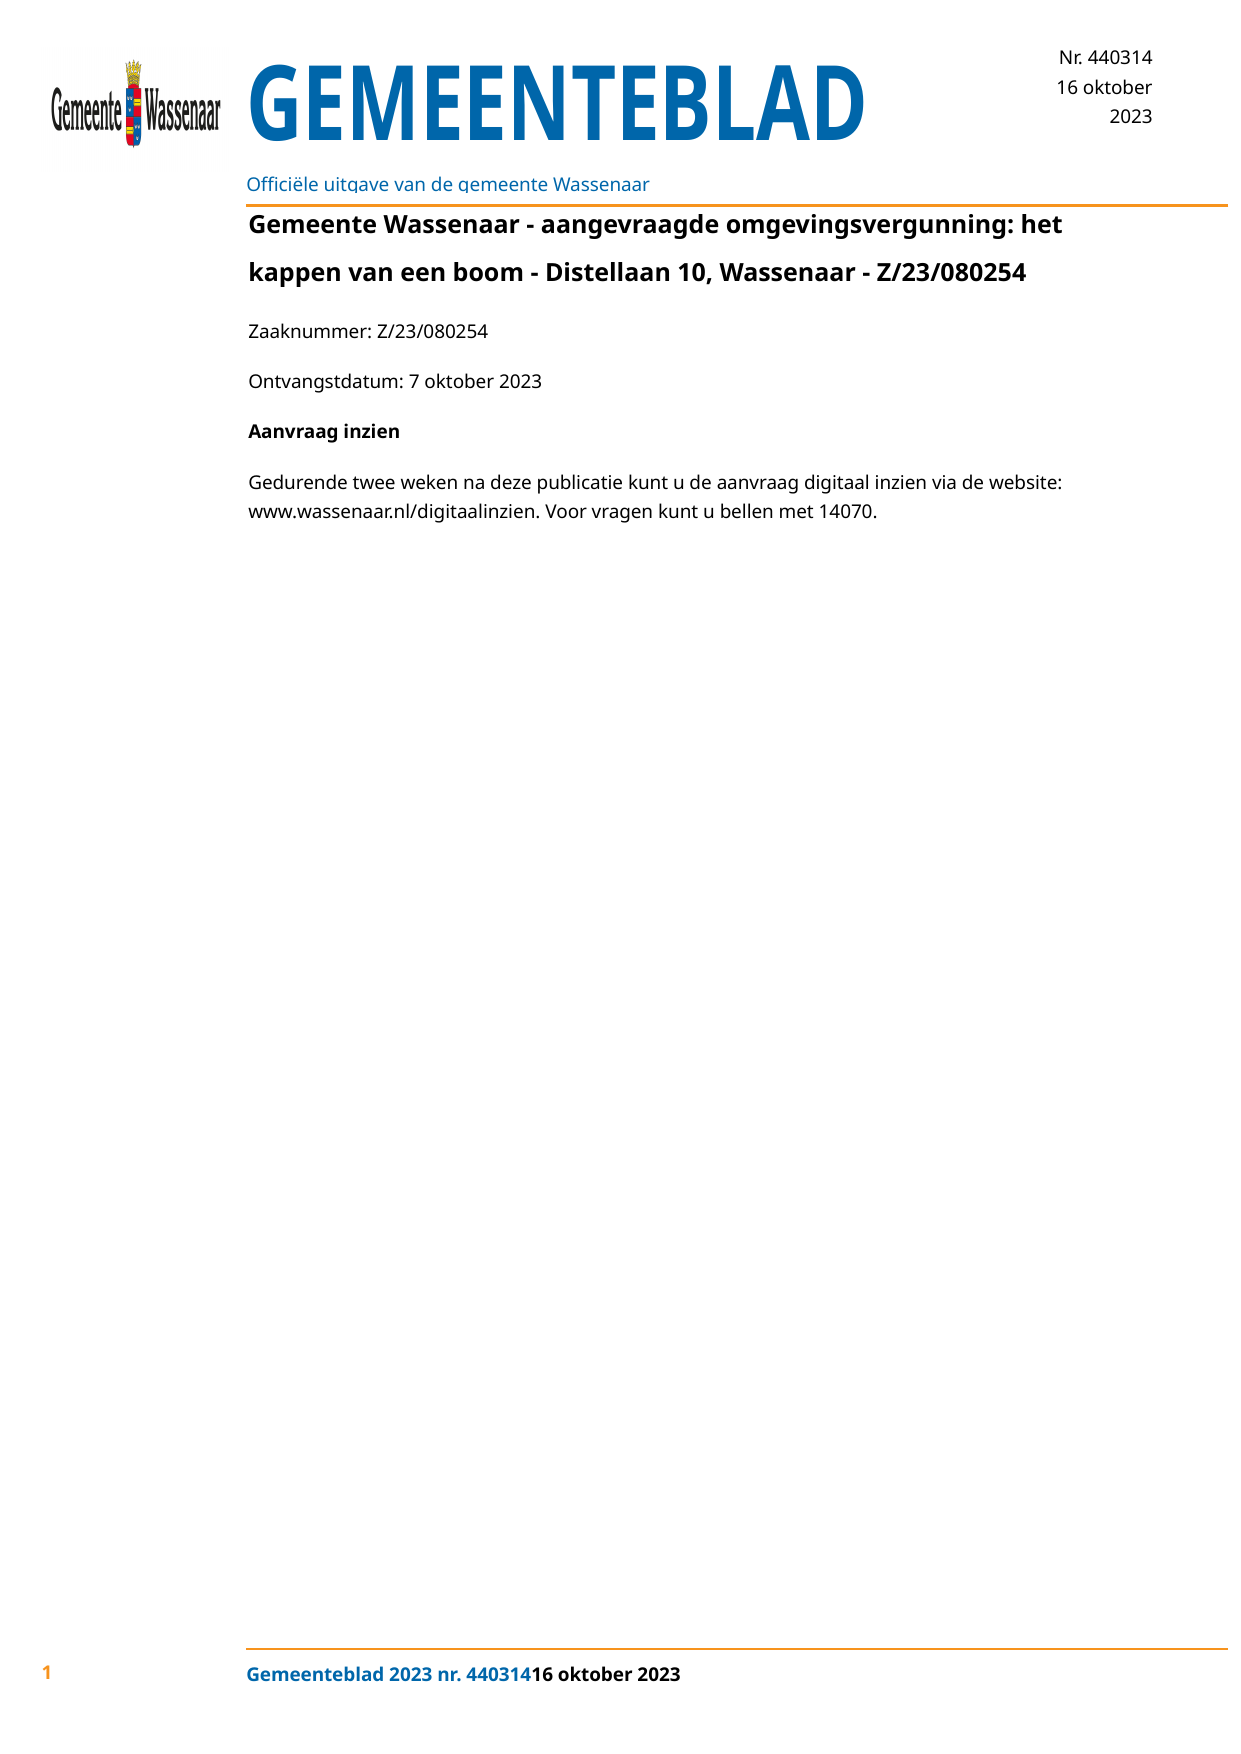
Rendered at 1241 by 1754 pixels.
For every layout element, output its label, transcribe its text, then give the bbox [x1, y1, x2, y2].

text Gemeente Wassenaar - aangevraagde omgevingsvergunning: het kappen van een boom - Distellaan 10, Wassenaar - Z/23/080254 [248, 207, 1152, 288]
text Gedurende twee weken na deze publicatie kunt u de aanvraag digitaal inzien via de website: www.wassenaar.nl/digitaalinzien. Voor vragen kunt u bellen met 14070. [248, 469, 1152, 524]
text Ontvangstdatum: 7 oktober 2023 [248, 368, 1152, 394]
text Zaaknummer: Z/23/080254 [248, 318, 1152, 344]
text Aanvraag inzien [248, 419, 1152, 444]
picture [41, 47, 231, 172]
